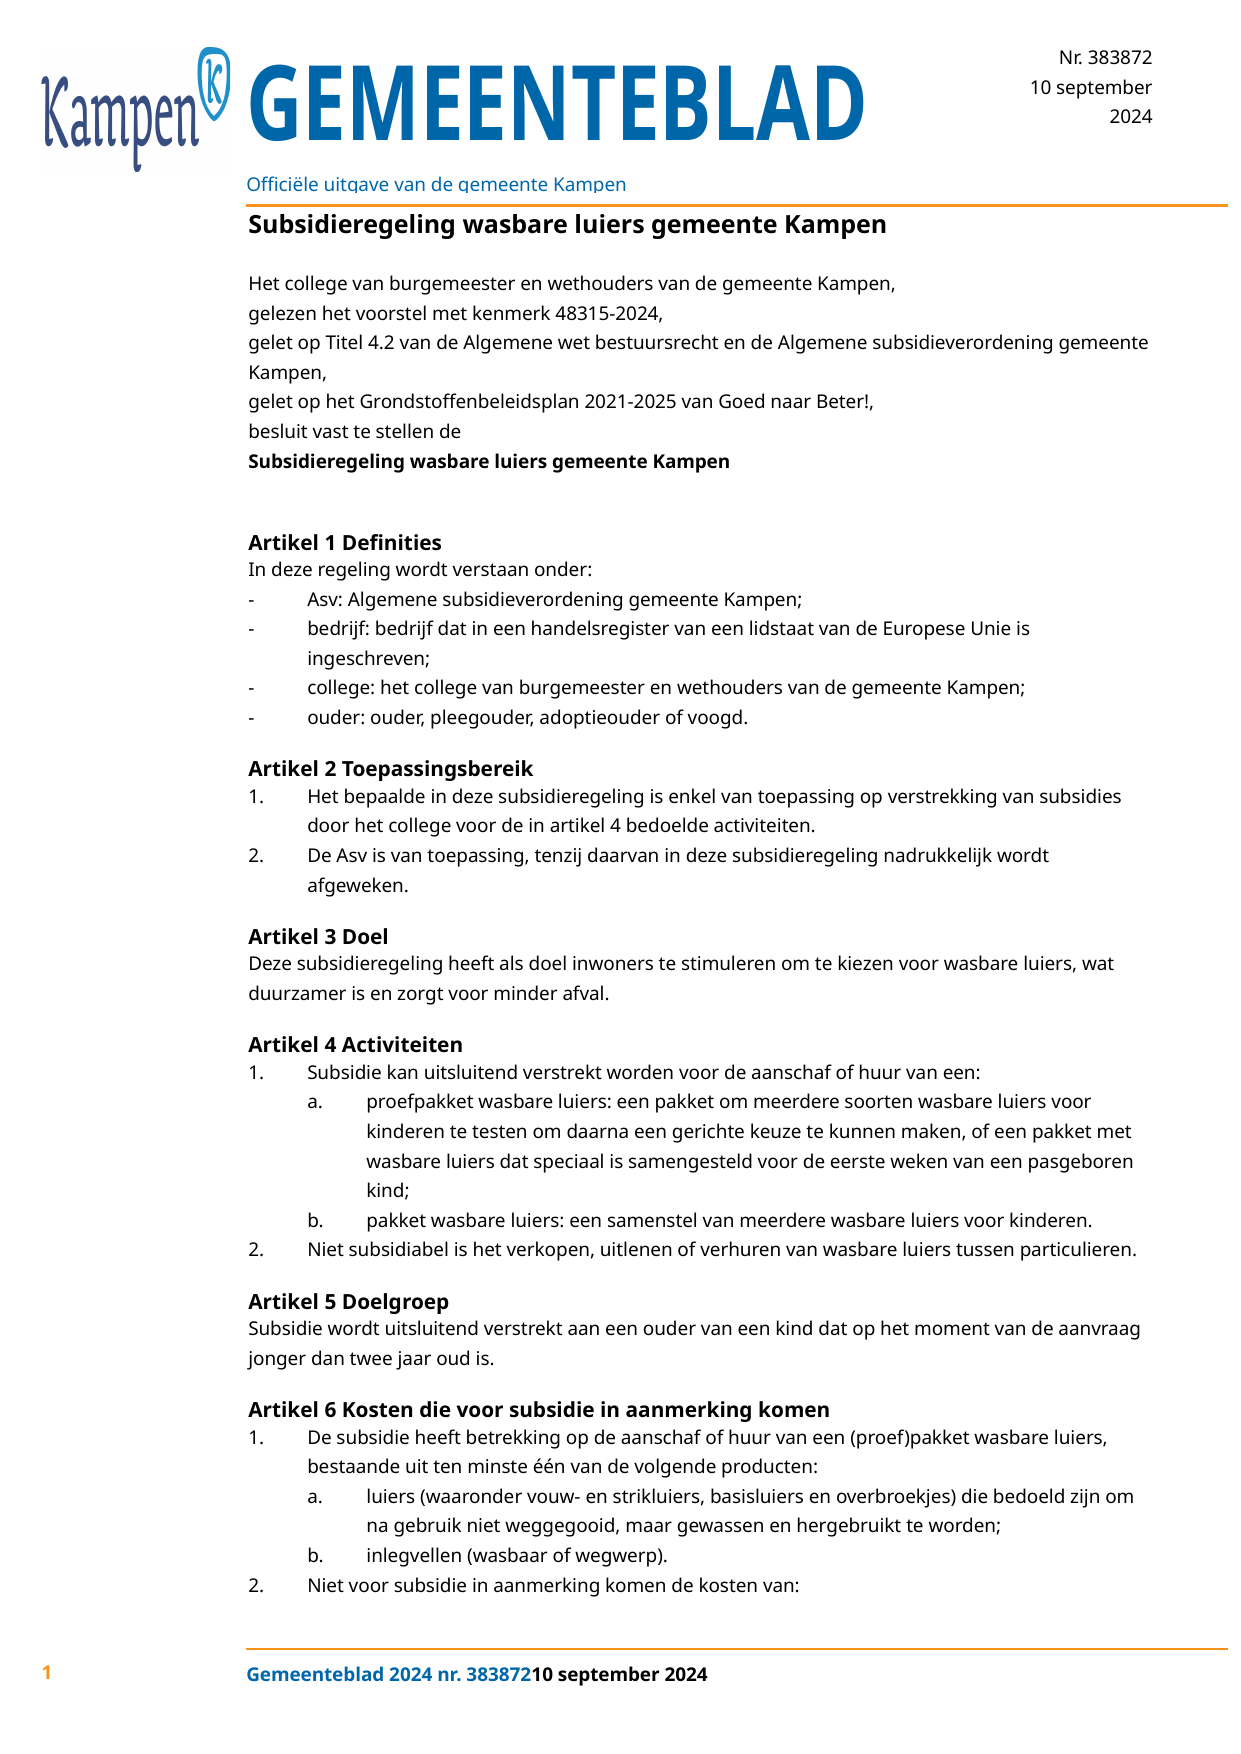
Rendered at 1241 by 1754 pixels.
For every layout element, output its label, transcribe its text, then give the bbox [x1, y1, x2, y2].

text Artikel 2 Toepassingsbereik [248, 754, 1152, 783]
text Subsidieregeling wasbare luiers gemeente Kampen [248, 448, 1152, 473]
list De subsidie heeft betrekking op de aanschaf of huur van een (proef)pakket wasbare luiers, bestaande uit ten minste één van de volgende producten: [248, 1424, 1152, 1479]
text gelezen het voorstel met kenmerk 48315-2024, [248, 300, 1152, 326]
list proefpakket wasbare luiers: een pakket om meerdere soorten wasbare luiers voor kinderen te testen om daarna een gerichte keuze te kunnen maken, of een pakket met wasbare luiers dat speciaal is samengesteld voor de eerste weken van een pasgeboren kind; [307, 1089, 1152, 1203]
list Subsidie kan uitsluitend verstrekt worden voor de aanschaf of huur van een: [248, 1059, 1152, 1085]
text Artikel 3 Doel [248, 922, 1152, 951]
list Niet subsidiabel is het verkopen, uitlenen of verhuren van wasbare luiers tussen particulieren. [248, 1237, 1152, 1262]
list college: het college van burgemeester en wethouders van de gemeente Kampen; [248, 674, 1152, 700]
text besluit vast te stellen de [248, 418, 1152, 444]
list De Asv is van toepassing, tenzij daarvan in deze subsidieregeling nadrukkelijk wordt afgeweken. [248, 842, 1152, 897]
text gelet op het Grondstoffenbeleidsplan 2021-2025 van Goed naar Beter!, [248, 389, 1152, 414]
text gelet op Titel 4.2 van de Algemene wet bestuursrecht en de Algemene subsidieverordening gemeente Kampen, [248, 329, 1152, 385]
picture [41, 47, 231, 172]
list inlegvellen (wasbaar of wegwerp). [307, 1542, 1152, 1568]
text Het college van burgemeester en wethouders van de gemeente Kampen, [248, 270, 1152, 296]
list Asv: Algemene subsidieverordening gemeente Kampen; [248, 586, 1152, 612]
list Niet voor subsidie in aanmerking komen de kosten van: [248, 1572, 1152, 1597]
text Artikel 6 Kosten die voor subsidie in aanmerking komen [248, 1395, 1152, 1424]
list ouder: ouder, pleegouder, adoptieouder of voogd. [248, 704, 1152, 730]
list pakket wasbare luiers: een samenstel van meerdere wasbare luiers voor kinderen. [307, 1207, 1152, 1233]
list Het bepaalde in deze subsidieregeling is enkel van toepassing op verstrekking van subsidies door het college voor de in artikel 4 bedoelde activiteiten. [248, 783, 1152, 838]
text Subsidieregeling wasbare luiers gemeente Kampen [248, 207, 1152, 241]
text Artikel 5 Doelgroep [248, 1287, 1152, 1315]
text Artikel 4 Activiteiten [248, 1031, 1152, 1059]
text Subsidie wordt uitsluitend verstrekt aan een ouder van een kind dat op het moment van de aanvraag jonger dan twee jaar oud is. [248, 1315, 1152, 1371]
list luiers (waaronder vouw- en strikluiers, basisluiers en overbroekjes) die bedoeld zijn om na gebruik niet weggegooid, maar gewassen en hergebruikt te worden; [307, 1483, 1152, 1538]
text In deze regeling wordt verstaan onder: [248, 556, 1152, 582]
text Artikel 1 Definities [248, 528, 1152, 556]
list bedrijf: bedrijf dat in een handelsregister van een lidstaat van de Europese Unie is ingeschreven; [248, 615, 1152, 671]
text Deze subsidieregeling heeft als doel inwoners te stimuleren om te kiezen voor wasbare luiers, wat duurzamer is en zorgt voor minder afval. [248, 951, 1152, 1006]
